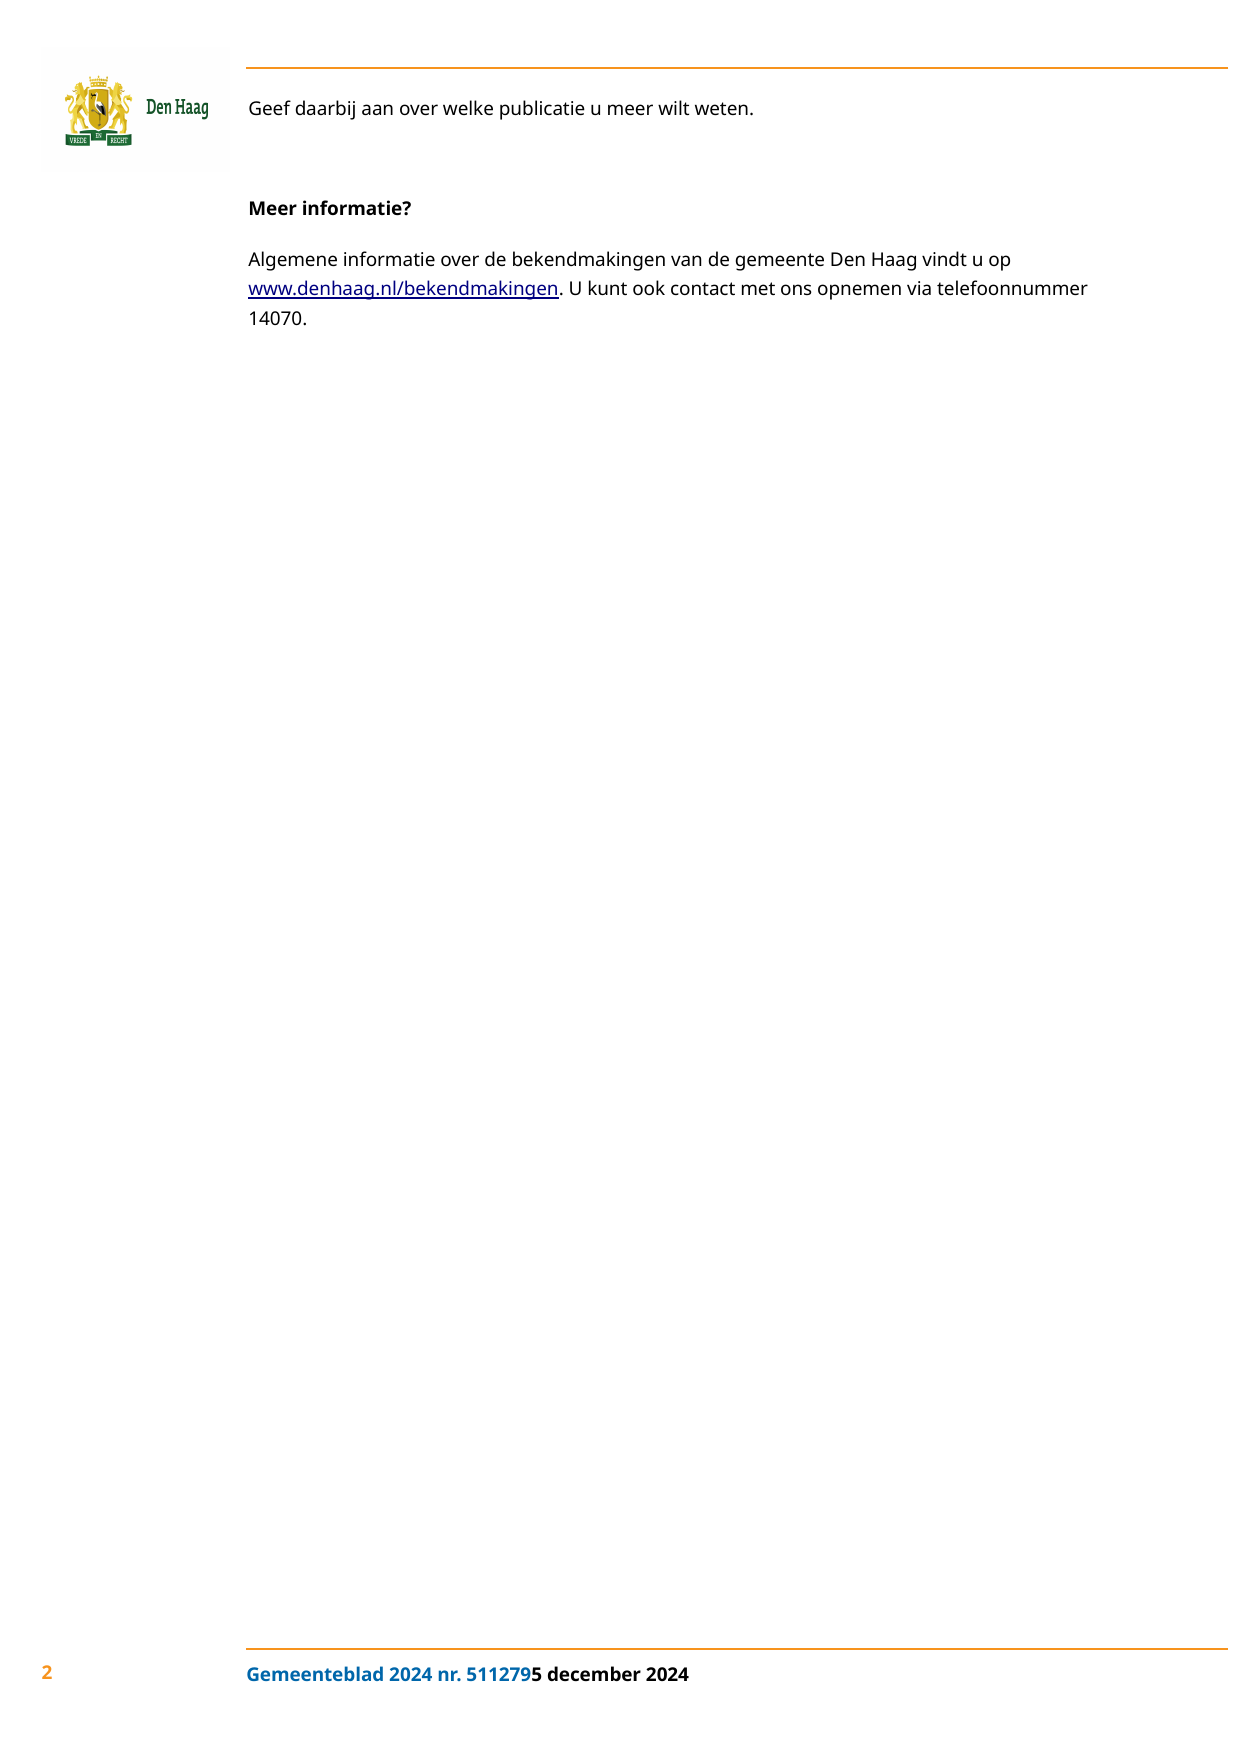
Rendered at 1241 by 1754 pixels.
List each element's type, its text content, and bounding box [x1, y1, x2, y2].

picture [41, 47, 231, 172]
text Geef daarbij aan over welke publicatie u meer wilt weten. [248, 95, 1152, 121]
text Meer informatie? [248, 196, 1152, 221]
text Algemene informatie over de bekendmakingen van de gemeente Den Haag vindt u op www.denhaag.nl/bekendmakingen. U kunt ook contact met ons opnemen via telefoonnummer 14070. [248, 246, 1152, 331]
